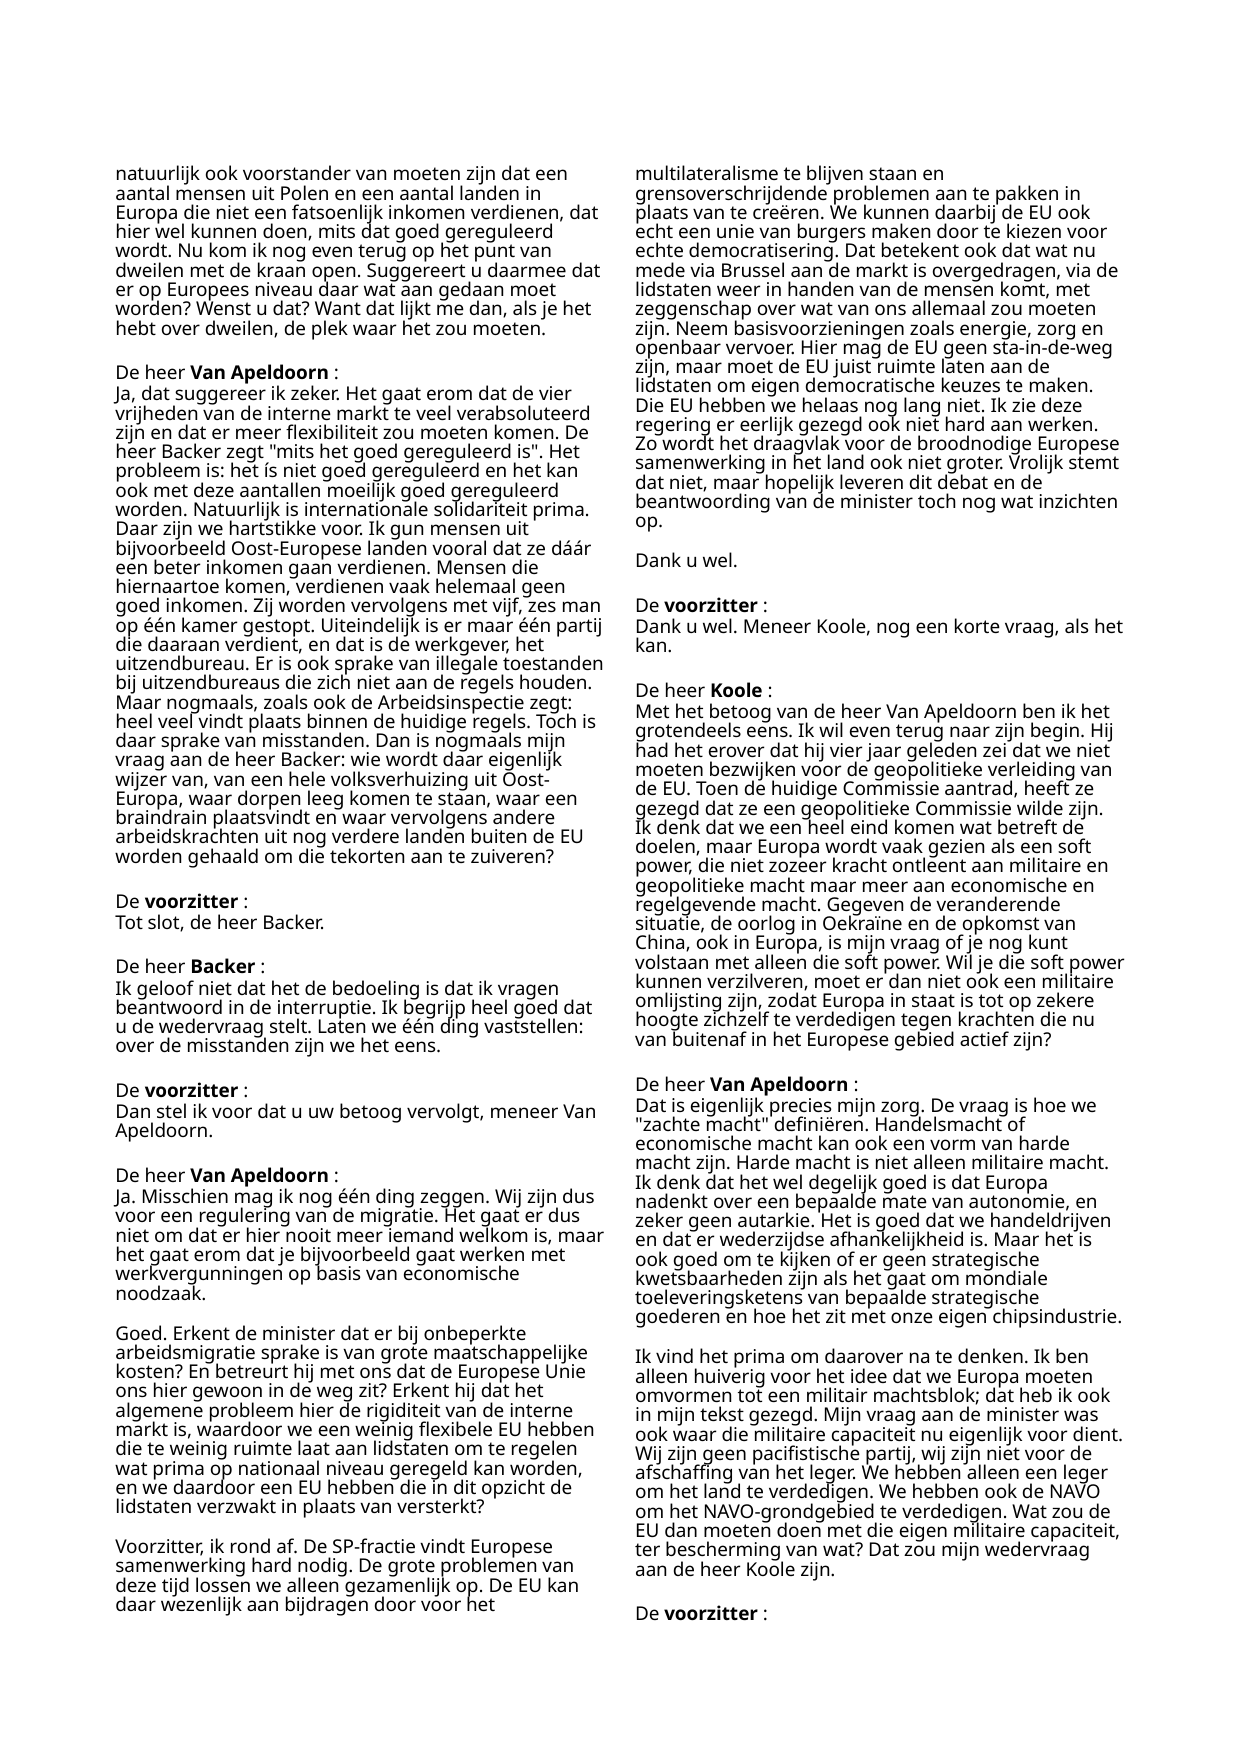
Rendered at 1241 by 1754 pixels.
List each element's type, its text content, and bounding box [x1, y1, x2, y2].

text Dank u wel. Meneer Koole, nog een korte vraag, als het kan. [635, 618, 1125, 657]
text Ik vind het prima om daarover na te denken. Ik ben alleen huiverig voor het idee dat we Europa moeten omvormen tot een militair machtsblok; dat heb ik ook in mijn tekst gezegd. Mijn vraag aan de minister was ook waar die militaire capaciteit nu eigenlijk voor dient. Wij zijn geen pacifistische partij, wij zijn niet voor de afschaffing van het leger. We hebben alleen een leger om het land te verdedigen. We hebben ook de NAVO om het NAVO-grondgebied te verdedigen. Wat zou de EU dan moeten doen met die eigen militaire capaciteit, ter bescherming van wat? Dat zou mijn wedervraag aan de heer Koole zijn. [635, 1348, 1125, 1580]
text De voorzitter : [115, 1077, 605, 1103]
text De voorzitter : [635, 592, 1125, 618]
text De voorzitter : [635, 1601, 1125, 1626]
text De voorzitter : [115, 888, 605, 914]
text Met het betoog van de heer Van Apeldoorn ben ik het grotendeels eens. Ik wil even terug naar zijn begin. Hij had het erover dat hij vier jaar geleden zei dat we niet moeten bezwijken voor de geopolitieke verleiding van de EU. Toen de huidige Commissie aantrad, heeft ze gezegd dat ze een geopolitieke Commissie wilde zijn. Ik denk dat we een heel eind komen wat betreft de doelen, maar Europa wordt vaak gezien als een soft power, die niet zozeer kracht ontleent aan militaire en geopolitieke macht maar meer aan economische en regelgevende macht. Gegeven de veranderende situatie, de oorlog in Oekraïne en de opkomst van China, ook in Europa, is mijn vraag of je nog kunt volstaan met alleen die soft power. Wil je die soft power kunnen verzilveren, moet er dan niet ook een militaire omlijsting zijn, zodat Europa in staat is tot op zekere hoogte zichzelf te verdedigen tegen krachten die nu van buitenaf in het Europese gebied actief zijn? [635, 703, 1125, 1050]
text Ik geloof niet dat het de bedoeling is dat ik vragen beantwoord in de interruptie. Ik begrijp heel goed dat u de wedervraag stelt. Laten we één ding vaststellen: over de misstanden zijn we het eens. [115, 979, 605, 1057]
text De heer Van Apeldoorn : [115, 359, 605, 385]
text Ja, dat suggereer ik zeker. Het gaat erom dat de vier vrijheden van de interne markt te veel verabsoluteerd zijn en dat er meer flexibiliteit zou moeten komen. De heer Backer zegt "mits het goed gereguleerd is". Het probleem is: het ís niet goed gereguleerd en het kan ook met deze aantallen moeilijk goed gereguleerd worden. Natuurlijk is internationale solidariteit prima. Daar zijn we hartstikke voor. Ik gun mensen uit bijvoorbeeld Oost-Europese landen vooral dat ze dáár een beter inkomen gaan verdienen. Mensen die hiernaartoe komen, verdienen vaak helemaal geen goed inkomen. Zij worden vervolgens met vijf, zes man op één kamer gestopt. Uiteindelijk is er maar één partij die daaraan verdient, en dat is de werkgever, het uitzendbureau. Er is ook sprake van illegale toestanden bij uitzendbureaus die zich niet aan de regels houden. Maar nogmaals, zoals ook de Arbeidsinspectie zegt: heel veel vindt plaats binnen de huidige regels. Toch is daar sprake van misstanden. Dan is nogmaals mijn vraag aan de heer Backer: wie wordt daar eigenlijk wijzer van, van een hele volksverhuizing uit Oost-Europa, waar dorpen leeg komen te staan, waar een braindrain plaatsvindt en waar vervolgens andere arbeidskrachten uit nog verdere landen buiten de EU worden gehaald om die tekorten aan te zuiveren? [115, 385, 605, 867]
text Dank u wel. [635, 552, 1125, 571]
text De heer Van Apeldoorn : [115, 1162, 605, 1188]
text De heer Backer : [115, 954, 605, 979]
text Tot slot, de heer Backer. [115, 914, 605, 933]
text De heer Koole : [635, 677, 1125, 703]
text Dat is eigenlijk precies mijn zorg. De vraag is hoe we "zachte macht" definiëren. Handelsmacht of economische macht kan ook een vorm van harde macht zijn. Harde macht is niet alleen militaire macht. Ik denk dat het wel degelijk goed is dat Europa nadenkt over een bepaalde mate van autonomie, en zeker geen autarkie. Het is goed dat we handeldrijven en dat er wederzijdse afhankelijkheid is. Maar het is ook goed om te kijken of er geen strategische kwetsbaarheden zijn als het gaat om mondiale toeleveringsketens van bepaalde strategische goederen en hoe het zit met onze eigen chipsindustrie. [635, 1097, 1125, 1328]
text natuurlijk ook voorstander van moeten zijn dat een aantal mensen uit Polen en een aantal landen in Europa die niet een fatsoenlijk inkomen verdienen, dat hier wel kunnen doen, mits dat goed gereguleerd wordt. Nu kom ik nog even terug op het punt van dweilen met de kraan open. Suggereert u daarmee dat er op Europees niveau daar wat aan gedaan moet worden? Wenst u dat? Want dat lijkt me dan, als je het hebt over dweilen, de plek waar het zou moeten. [115, 165, 605, 339]
text Ja. Misschien mag ik nog één ding zeggen. Wij zijn dus voor een regulering van de migratie. Het gaat er dus niet om dat er hier nooit meer iemand welkom is, maar het gaat erom dat je bijvoorbeeld gaat werken met werkvergunningen op basis van economische noodzaak. [115, 1188, 605, 1304]
text Dan stel ik voor dat u uw betoog vervolgt, meneer Van Apeldoorn. [115, 1103, 605, 1142]
text De heer Van Apeldoorn : [635, 1071, 1125, 1097]
text Voorzitter, ik rond af. De SP-fractie vindt Europese samenwerking hard nodig. De grote problemen van deze tijd lossen we alleen gezamenlijk op. De EU kan daar wezenlijk aan bijdragen door voor het [115, 1538, 605, 1615]
text multilateralisme te blijven staan en grensoverschrijdende problemen aan te pakken in plaats van te creëren. We kunnen daarbij de EU ook echt een unie van burgers maken door te kiezen voor echte democratisering. Dat betekent ook dat wat nu mede via Brussel aan de markt is overgedragen, via de lidstaten weer in handen van de mensen komt, met zeggenschap over wat van ons allemaal zou moeten zijn. Neem basisvoorzieningen zoals energie, zorg en openbaar vervoer. Hier mag de EU geen sta-in-de-weg zijn, maar moet de EU juist ruimte laten aan de lidstaten om eigen democratische keuzes te maken. Die EU hebben we helaas nog lang niet. Ik zie deze regering er eerlijk gezegd ook niet hard aan werken. Zo wordt het draagvlak voor de broodnodige Europese samenwerking in het land ook niet groter. Vrolijk stemt dat niet, maar hopelijk leveren dit debat en de beantwoording van de minister toch nog wat inzichten op. [635, 165, 1125, 531]
text Goed. Erkent de minister dat er bij onbeperkte arbeidsmigratie sprake is van grote maatschappelijke kosten? En betreurt hij met ons dat de Europese Unie ons hier gewoon in de weg zit? Erkent hij dat het algemene probleem hier de rigiditeit van de interne markt is, waardoor we een weinig flexibele EU hebben die te weinig ruimte laat aan lidstaten om te regelen wat prima op nationaal niveau geregeld kan worden, en we daardoor een EU hebben die in dit opzicht de lidstaten verzwakt in plaats van versterkt? [115, 1324, 605, 1517]
